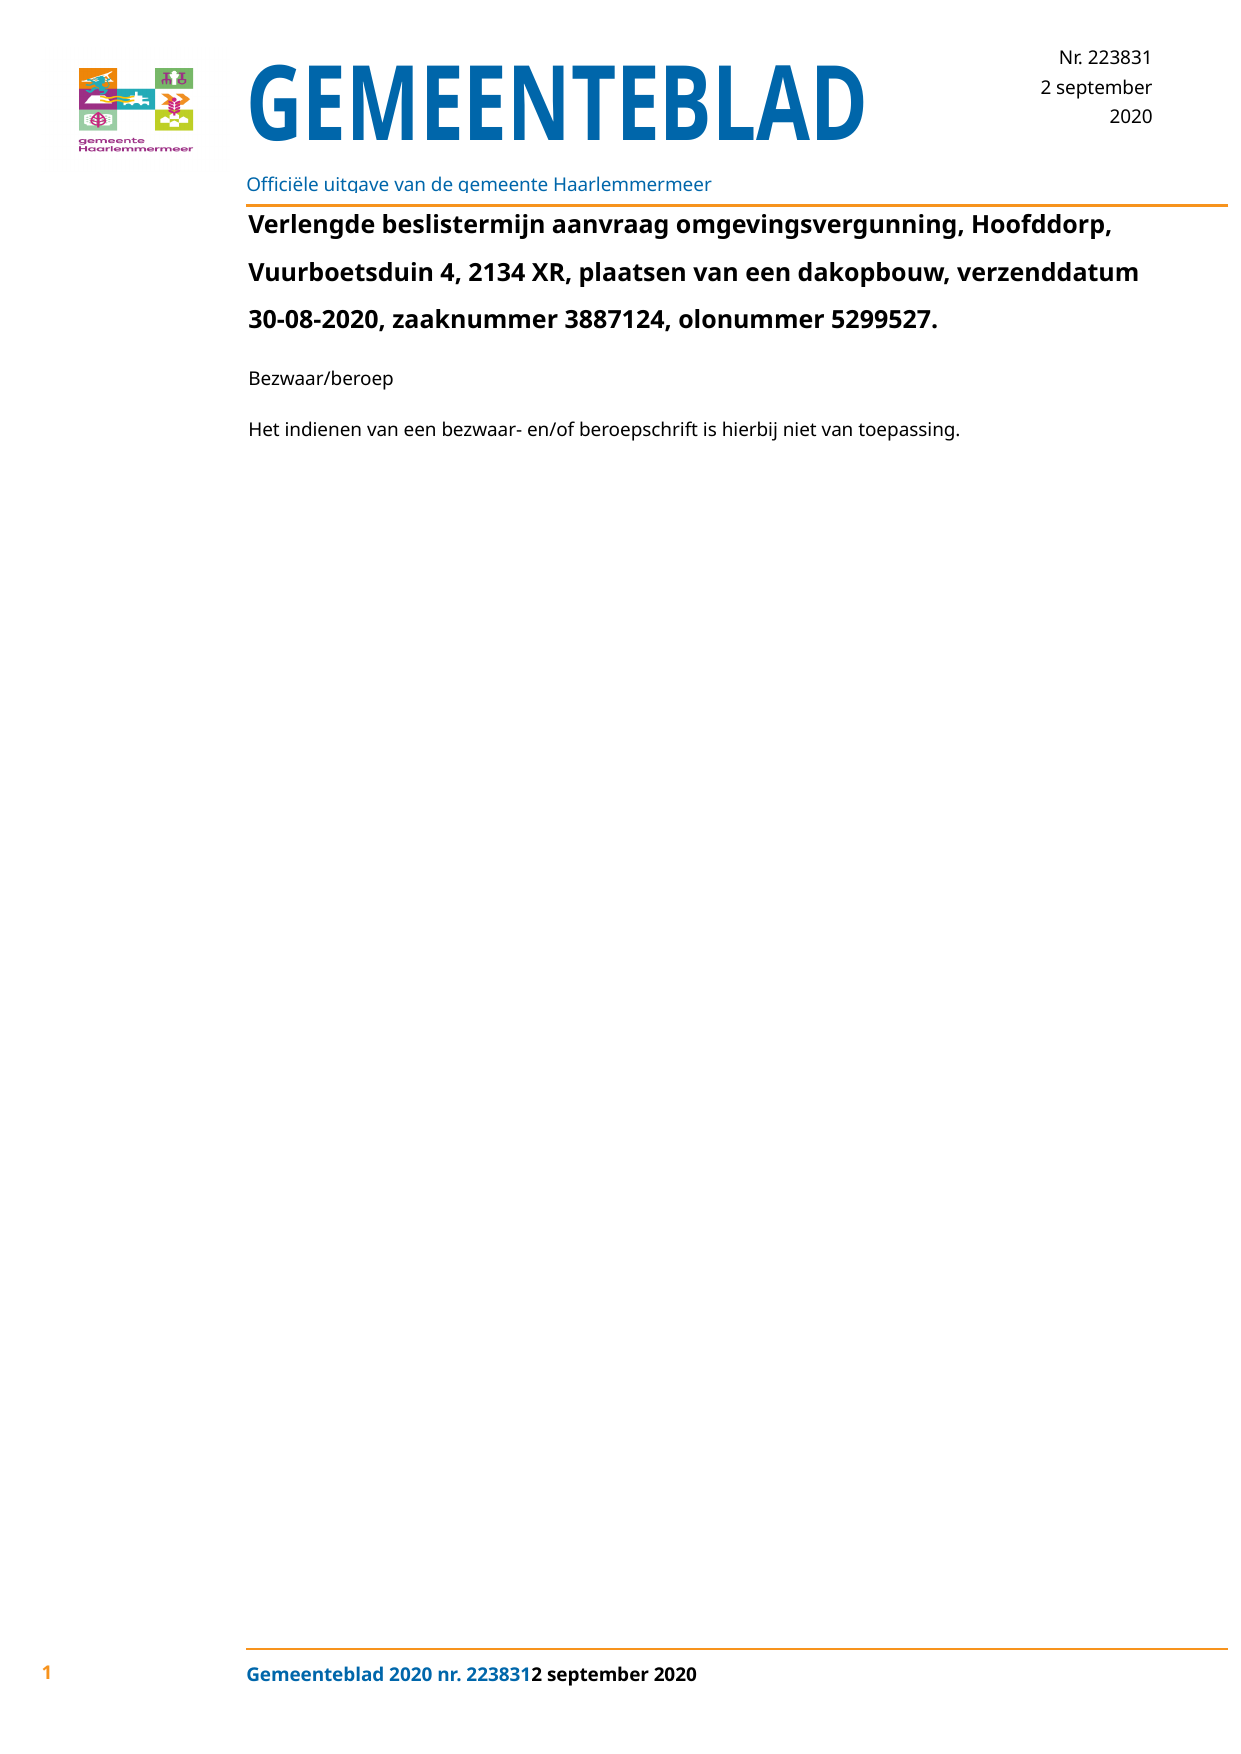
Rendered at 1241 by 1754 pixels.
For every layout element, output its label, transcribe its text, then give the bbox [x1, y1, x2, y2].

text Het indienen van een bezwaar- en/of beroepschrift is hierbij niet van toepassing. [248, 416, 1152, 442]
text Verlengde beslistermijn aanvraag omgevingsvergunning, Hoofddorp, Vuurboetsduin 4, 2134 XR, plaatsen van een dakopbouw, verzenddatum 30-08-2020, zaaknummer 3887124, olonummer 5299527. [248, 207, 1152, 336]
text Bezwaar/beroep [248, 366, 1152, 391]
picture [41, 47, 231, 172]
